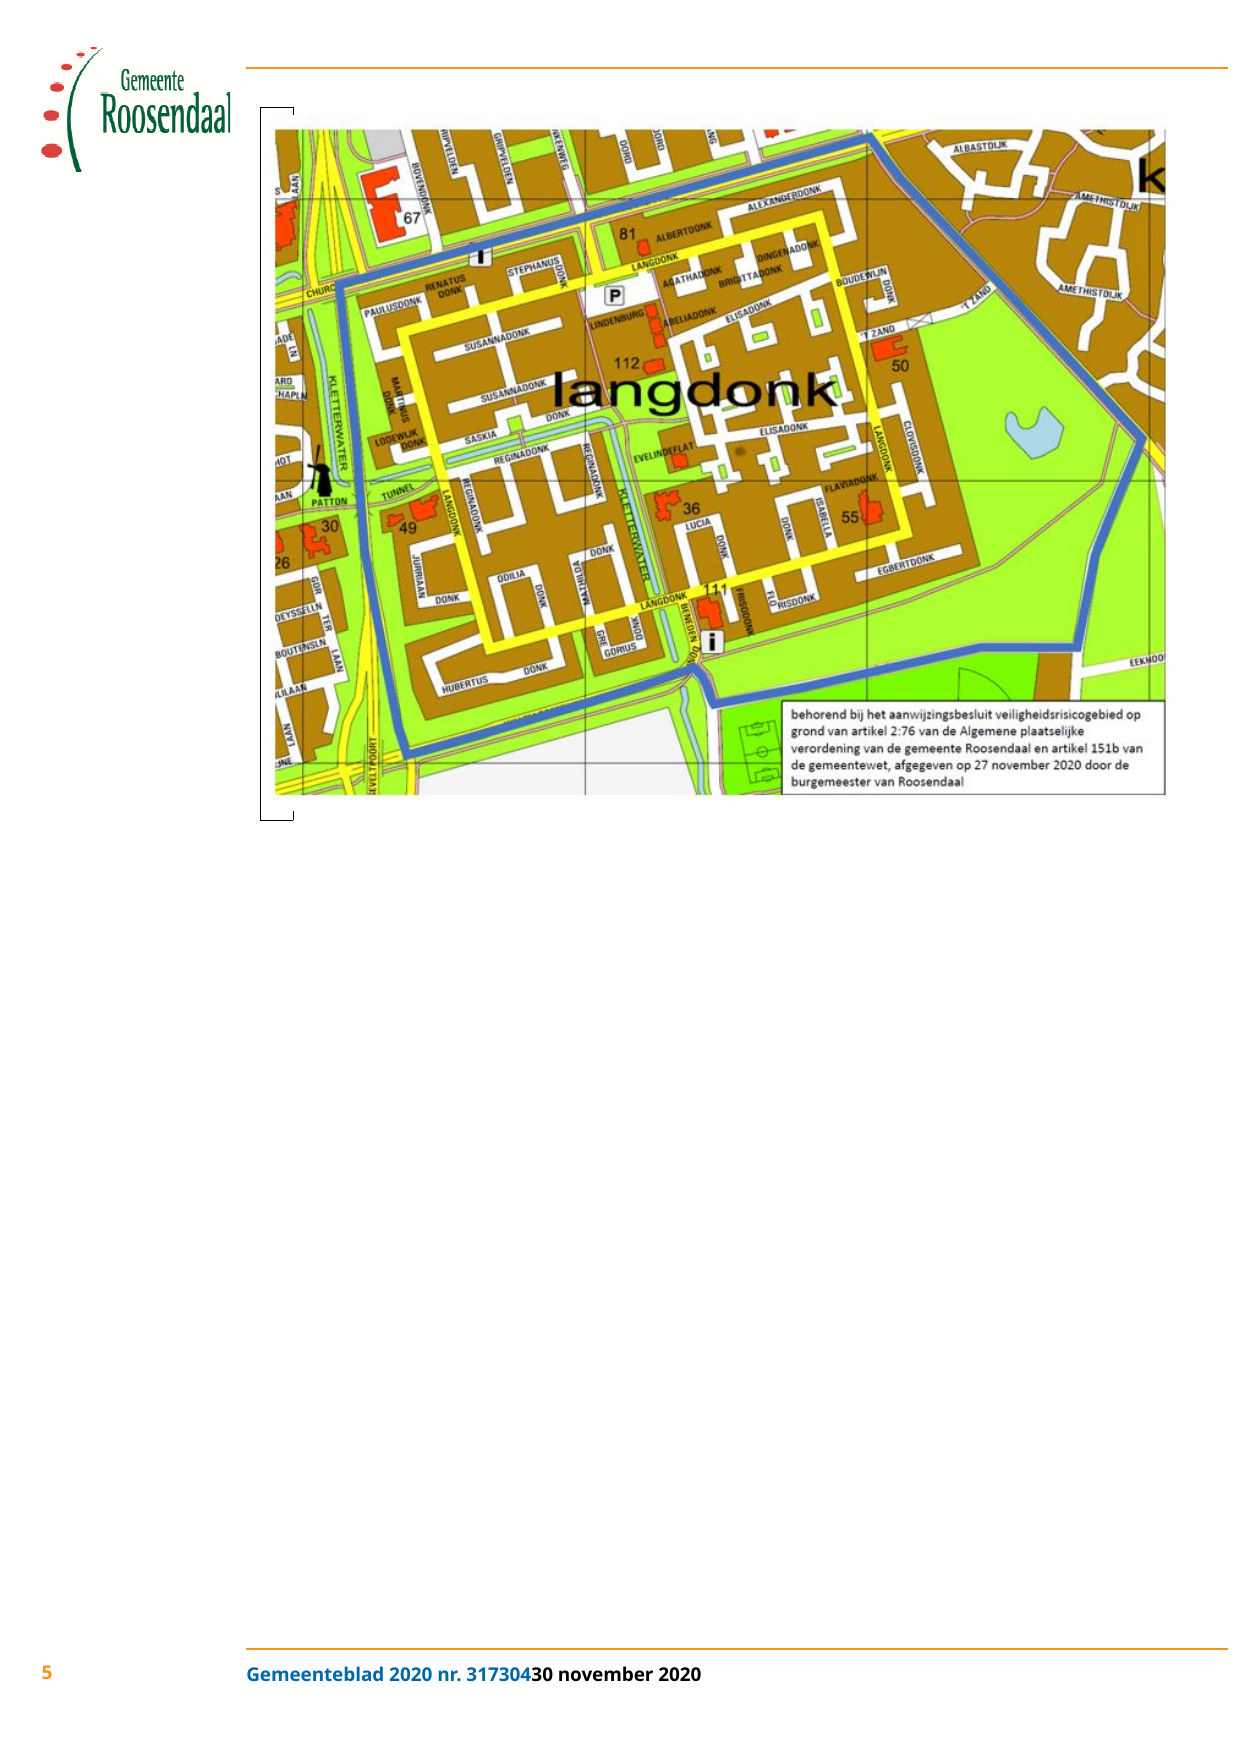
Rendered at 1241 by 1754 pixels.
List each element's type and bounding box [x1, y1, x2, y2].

picture [268, 115, 1173, 811]
picture [41, 47, 231, 172]
